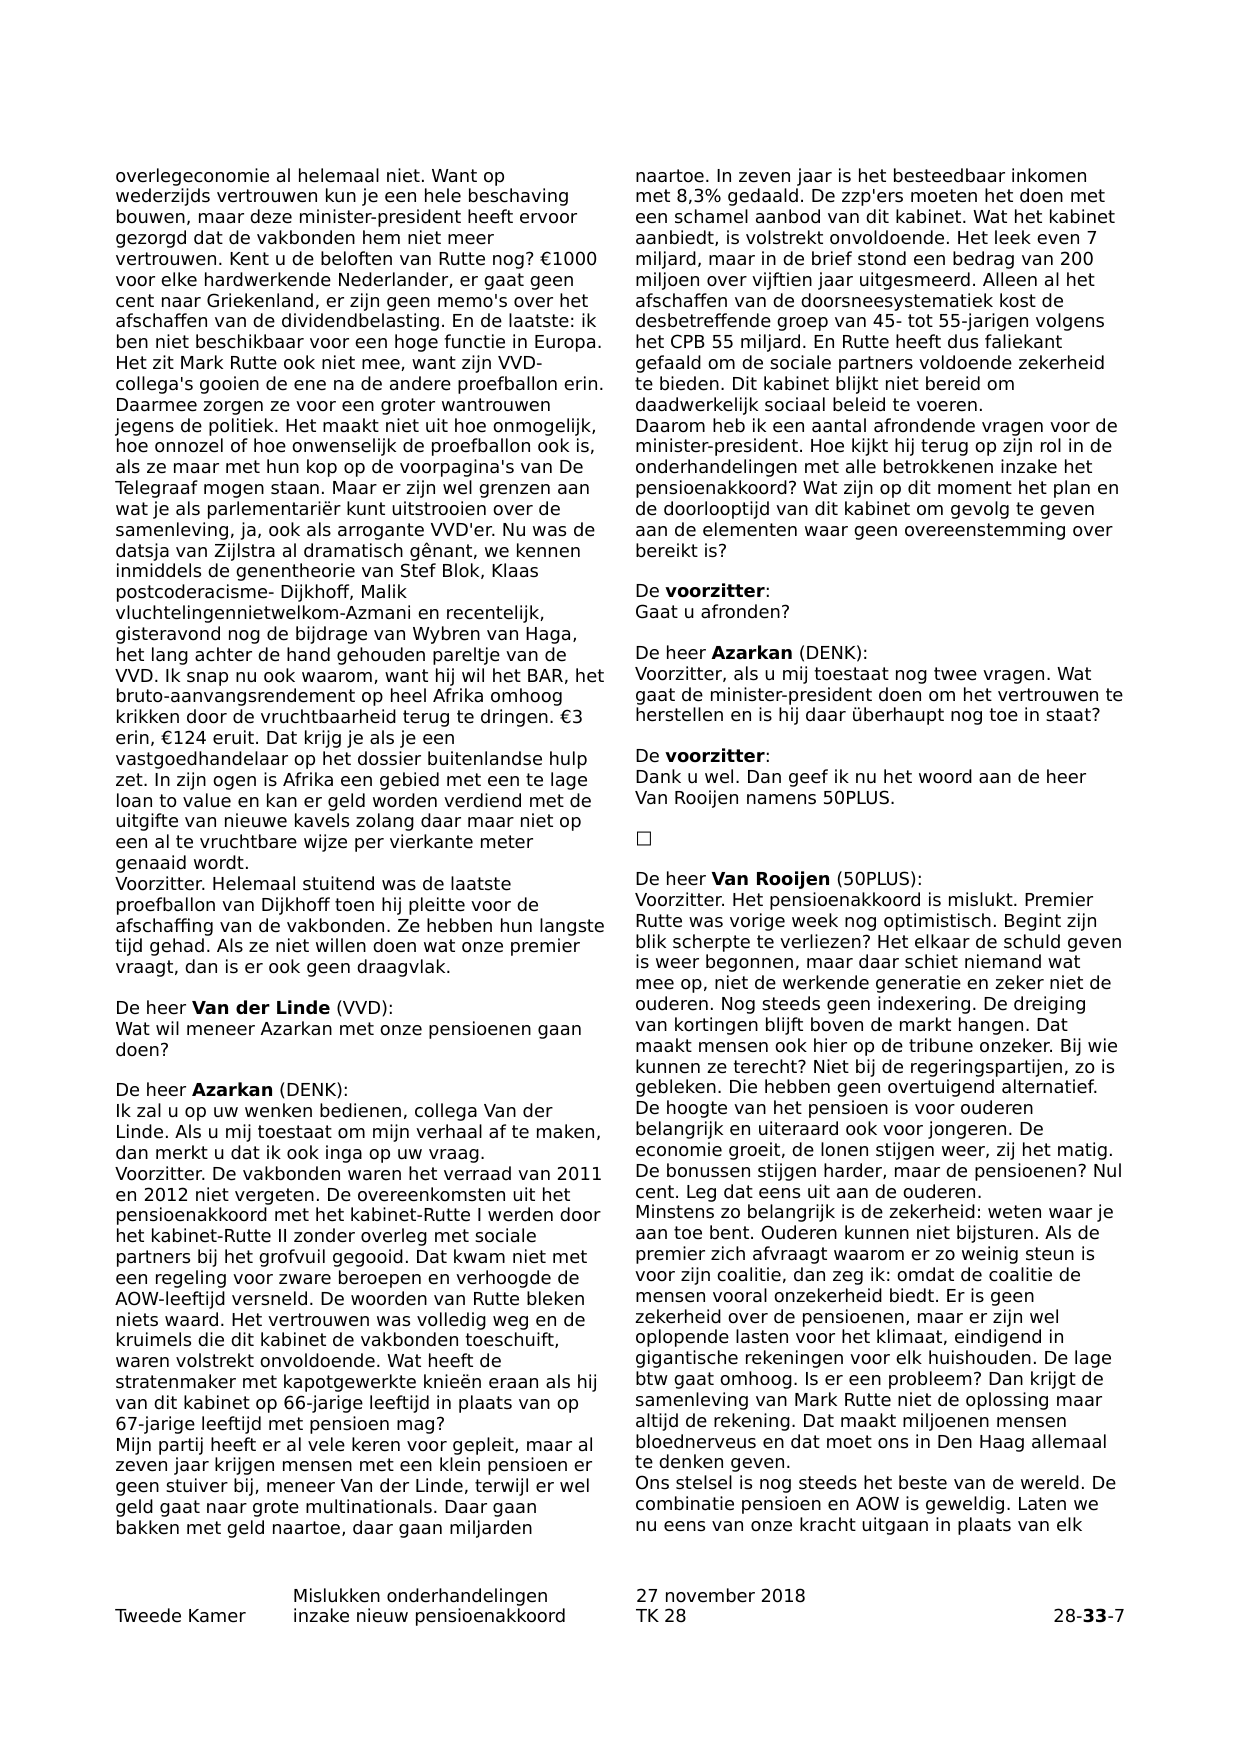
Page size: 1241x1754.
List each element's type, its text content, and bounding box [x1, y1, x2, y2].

text Het zit Mark Rutte ook niet mee, want zijn VVD-collega's gooien de ene na de andere proefballon erin. Daarmee zorgen ze voor een groter wantrouwen jegens de politiek. Het maakt niet uit hoe onmogelijk, hoe onnozel of hoe onwenselijk de proefballon ook is, als ze maar met hun kop op de voorpagina's van De Telegraaf mogen staan. Maar er zijn wel grenzen aan wat je als parlementariër kunt uitstrooien over de samenleving, ja, ook als arrogante VVD'er. Nu was de datsja van Zijlstra al dramatisch gênant, we kennen inmiddels de genentheorie van Stef Blok, Klaas postcoderacisme- Dijkhoff, Malik vluchtelingennietwelkom-Azmani en recentelijk, gisteravond nog de bijdrage van Wybren van Haga, het lang achter de hand gehouden pareltje van de VVD. Ik snap nu ook waarom, want hij wil het BAR, het bruto-aanvangsrendement op heel Afrika omhoog krikken door de vruchtbaarheid terug te dringen. €3 erin, €124 eruit. Dat krijg je als je een vastgoedhandelaar op het dossier buitenlandse hulp zet. In zijn ogen is Afrika een gebied met een te lage loan to value en kan er geld worden verdiend met de uitgifte van nieuwe kavels zolang daar maar niet op een al te vruchtbare wijze per vierkante meter genaaid wordt. [115, 353, 605, 874]
text Ik zal u op uw wenken bedienen, collega Van der Linde. Als u mij toestaat om mijn verhaal af te maken, dan merkt u dat ik ook inga op uw vraag. [115, 1101, 605, 1163]
text naartoe. In zeven jaar is het besteedbaar inkomen met 8,3% gedaald. De zzp'ers moeten het doen met een schamel aanbod van dit kabinet. Wat het kabinet aanbiedt, is volstrekt onvoldoende. Het leek even 7 miljard, maar in de brief stond een bedrag van 200 miljoen over vijftien jaar uitgesmeerd. Alleen al het afschaffen van de doorsneesystematiek kost de desbetreffende groep van 45- tot 55-jarigen volgens het CPB 55 miljard. En Rutte heeft dus faliekant gefaald om de sociale partners voldoende zekerheid te bieden. Dit kabinet blijkt niet bereid om daadwerkelijk sociaal beleid te voeren. [635, 165, 1125, 415]
text Minstens zo belangrijk is de zekerheid: weten waar je aan toe bent. Ouderen kunnen niet bijsturen. Als de premier zich afvraagt waarom er zo weinig steun is voor zijn coalitie, dan zeg ik: omdat de coalitie de mensen vooral onzekerheid biedt. Er is geen zekerheid over de pensioenen, maar er zijn wel oplopende lasten voor het klimaat, eindigend in gigantische rekeningen voor elk huishouden. De lage btw gaat omhoog. Is er een probleem? Dan krijgt de samenleving van Mark Rutte niet de oplossing maar altijd de rekening. Dat maakt miljoenen mensen bloednerveus en dat moet ons in Den Haag allemaal te denken geven. [635, 1202, 1125, 1473]
text ⬜ [635, 828, 1125, 849]
text Voorzitter, als u mij toestaat nog twee vragen. Wat gaat de minister-president doen om het vertrouwen te herstellen en is hij daar überhaupt nog toe in staat? [635, 663, 1125, 726]
text overlegeconomie al helemaal niet. Want op wederzijds vertrouwen kun je een hele beschaving bouwen, maar deze minister-president heeft ervoor gezorgd dat de vakbonden hem niet meer vertrouwen. Kent u de beloften van Rutte nog? €1000 voor elke hardwerkende Nederlander, er gaat geen cent naar Griekenland, er zijn geen memo's over het afschaffen van de dividendbelasting. En de laatste: ik ben niet beschikbaar voor een hoge functie in Europa. [115, 165, 605, 353]
text De heer Van Rooijen (50PLUS): [635, 869, 1125, 890]
text De heer Azarkan (DENK): [115, 1080, 605, 1101]
text Wat wil meneer Azarkan met onze pensioenen gaan doen? [115, 1018, 605, 1060]
text De heer Van der Linde (VVD): [115, 998, 605, 1018]
text Ons stelsel is nog steeds het beste van de wereld. De combinatie pensioen en AOW is geweldig. Laten we nu eens van onze kracht uitgaan in plaats van elk [635, 1473, 1125, 1536]
text De voorzitter: [635, 581, 1125, 602]
text Voorzitter. Helemaal stuitend was de laatste proefballon van Dijkhoff toen hij pleitte voor de afschaffing van de vakbonden. Ze hebben hun langste tijd gehad. Als ze niet willen doen wat onze premier vraagt, dan is er ook geen draagvlak. [115, 874, 605, 978]
text Daarom heb ik een aantal afrondende vragen voor de minister-president. Hoe kijkt hij terug op zijn rol in de onderhandelingen met alle betrokkenen inzake het pensioenakkoord? Wat zijn op dit moment het plan en de doorlooptijd van dit kabinet om gevolg te geven aan de elementen waar geen overeenstemming over bereikt is? [635, 415, 1125, 561]
text Mijn partij heeft er al vele keren voor gepleit, maar al zeven jaar krijgen mensen met een klein pensioen er geen stuiver bij, meneer Van der Linde, terwijl er wel geld gaat naar grote multinationals. Daar gaan bakken met geld naartoe, daar gaan miljarden [115, 1434, 605, 1538]
text De heer Azarkan (DENK): [635, 643, 1125, 663]
text Dank u wel. Dan geef ik nu het woord aan de heer Van Rooijen namens 50PLUS. [635, 767, 1125, 808]
text Voorzitter. Het pensioenakkoord is mislukt. Premier Rutte was vorige week nog optimistisch. Begint zijn blik scherpte te verliezen? Het elkaar de schuld geven is weer begonnen, maar daar schiet niemand wat mee op, niet de werkende generatie en zeker niet de ouderen. Nog steeds geen indexering. De dreiging van kortingen blijft boven de markt hangen. Dat maakt mensen ook hier op de tribune onzeker. Bij wie kunnen ze terecht? Niet bij de regeringspartijen, zo is gebleken. Die hebben geen overtuigend alternatief. De hoogte van het pensioen is voor ouderen belangrijk en uiteraard ook voor jongeren. De economie groeit, de lonen stijgen weer, zij het matig. De bonussen stijgen harder, maar de pensioenen? Nul cent. Leg dat eens uit aan de ouderen. [635, 890, 1125, 1202]
text Gaat u afronden? [635, 602, 1125, 623]
text De voorzitter: [635, 746, 1125, 767]
text Voorzitter. De vakbonden waren het verraad van 2011 en 2012 niet vergeten. De overeenkomsten uit het pensioenakkoord met het kabinet-Rutte I werden door het kabinet-Rutte II zonder overleg met sociale partners bij het grofvuil gegooid. Dat kwam niet met een regeling voor zware beroepen en verhoogde de AOW-leeftijd versneld. De woorden van Rutte bleken niets waard. Het vertrouwen was volledig weg en de kruimels die dit kabinet de vakbonden toeschuift, waren volstrekt onvoldoende. Wat heeft de stratenmaker met kapotgewerkte knieën eraan als hij van dit kabinet op 66-jarige leeftijd in plaats van op 67-jarige leeftijd met pensioen mag? [115, 1163, 605, 1434]
